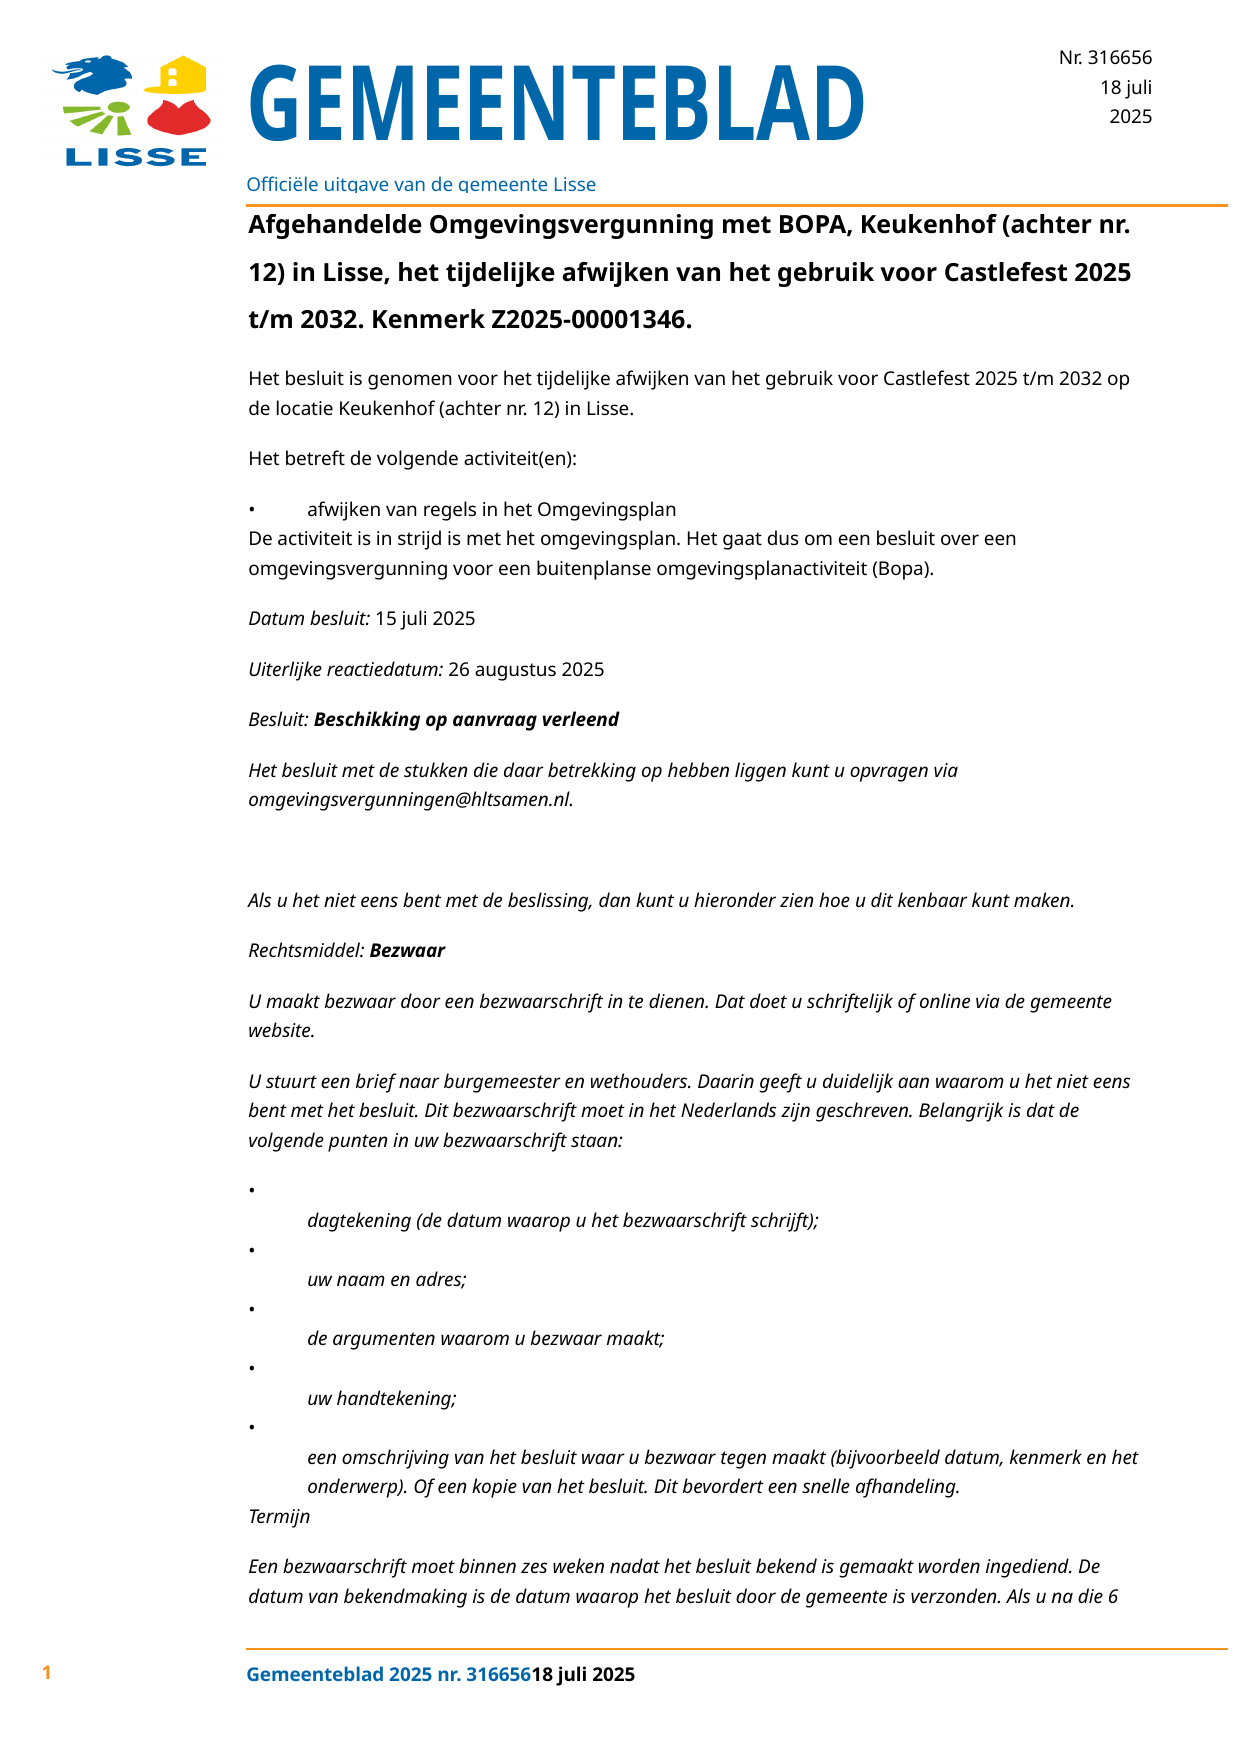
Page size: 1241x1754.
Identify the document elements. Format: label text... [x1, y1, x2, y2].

text Het betreft de volgende activiteit(en): [248, 446, 1152, 471]
text U maakt bezwaar door een bezwaarschrift in te dienen. Dat doet u schriftelijk of online via de gemeente website. [248, 988, 1152, 1043]
text Het besluit is genomen voor het tijdelijke afwijken van het gebruik voor Castlefest 2025 t/m 2032 op de locatie Keukenhof (achter nr. 12) in Lisse. [248, 366, 1152, 421]
text U stuurt een brief naar burgemeester en wethouders. Daarin geeft u duidelijk aan waarom u het niet eens bent met het besluit. Dit bezwaarschrift moet in het Nederlands zijn geschreven. Belangrijk is dat de volgende punten in uw bezwaarschrift staan: [248, 1068, 1152, 1153]
text Besluit: Beschikking op aanvraag verleend [248, 706, 1152, 732]
text Termijn [248, 1503, 1152, 1529]
list dagtekening (de datum waarop u het bezwaarschrift schrijft); [248, 1207, 1152, 1233]
text De activiteit is in strijd is met het omgevingsplan. Het gaat dus om een besluit over een omgevingsvergunning voor een buitenplanse omgevingsplanactiviteit (Bopa). [248, 526, 1152, 581]
list afwijken van regels in het Omgevingsplan [248, 496, 1152, 522]
text Datum besluit: 15 juli 2025 [248, 606, 1152, 631]
text Een bezwaarschrift moet binnen zes weken nadat het besluit bekend is gemaakt worden ingediend. De datum van bekendmaking is de datum waarop het besluit door de gemeente is verzonden. Als u na die 6 [248, 1553, 1152, 1609]
text Afgehandelde Omgevingsvergunning met BOPA, Keukenhof (achter nr. 12) in Lisse, het tijdelijke afwijken van het gebruik voor Castlefest 2025 t/m 2032. Kenmerk Z2025-00001346. [248, 207, 1152, 336]
text Het besluit met de stukken die daar betrekking op hebben liggen kunt u opvragen via omgevingsvergunningen@hltsamen.nl. [248, 757, 1152, 812]
picture [41, 47, 231, 172]
text Als u het niet eens bent met de beslissing, dan kunt u hieronder zien hoe u dit kenbaar kunt maken. [248, 887, 1152, 913]
list een omschrijving van het besluit waar u bezwaar tegen maakt (bijvoorbeeld datum, kenmerk en het onderwerp). Of een kopie van het besluit. Dit bevordert een snelle afhandeling. [248, 1444, 1152, 1499]
text Rechtsmiddel: Bezwaar [248, 938, 1152, 963]
list uw handtekening; [248, 1385, 1152, 1410]
text Uiterlijke reactiedatum: 26 augustus 2025 [248, 656, 1152, 682]
list de argumenten waarom u bezwaar maakt; [248, 1326, 1152, 1351]
list uw naam en adres; [248, 1266, 1152, 1292]
